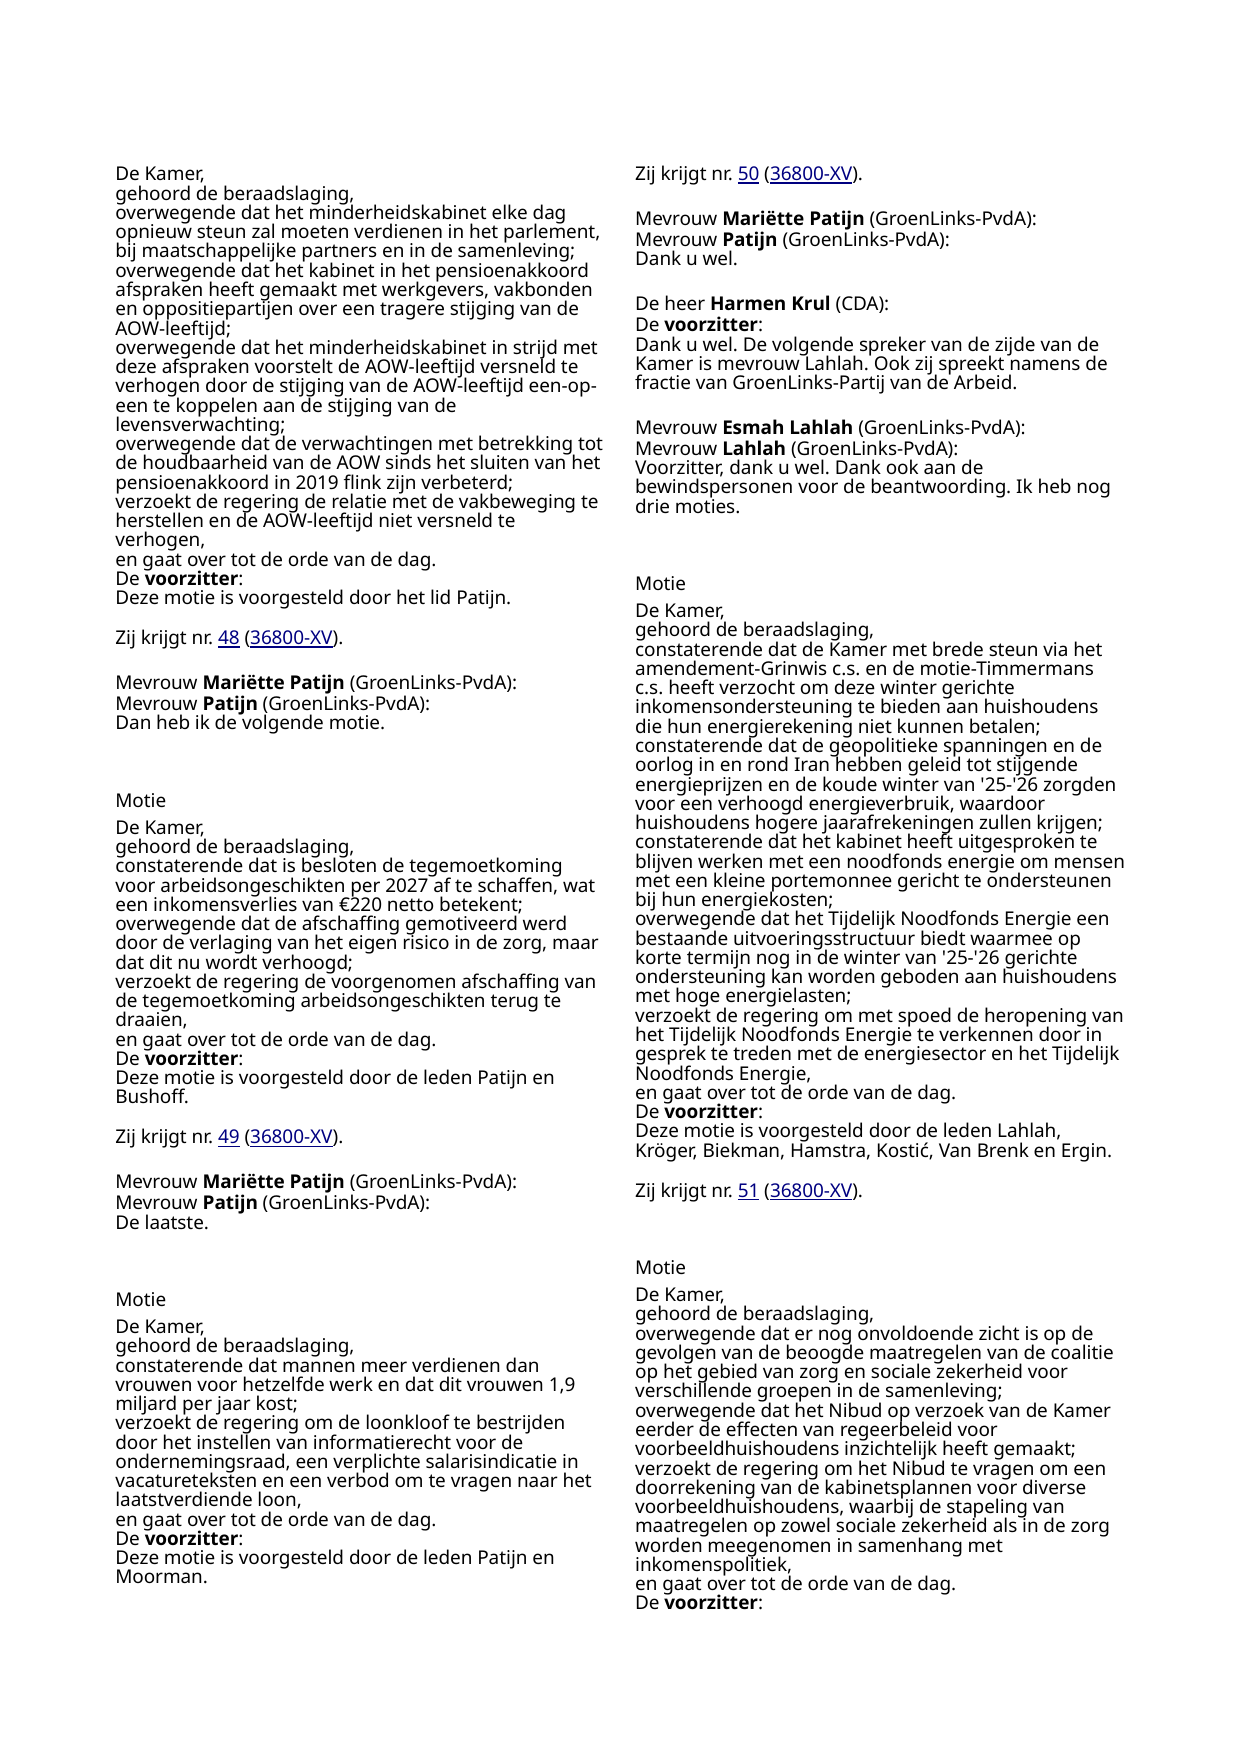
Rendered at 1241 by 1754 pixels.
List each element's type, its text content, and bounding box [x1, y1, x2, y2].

text De Kamer, [635, 602, 1125, 621]
text Dan heb ik de volgende motie. [115, 714, 605, 734]
text De Kamer, [115, 165, 605, 184]
text Voorzitter, dank u wel. Dank ook aan de bewindspersonen voor de beantwoording. Ik heb nog drie moties. [635, 459, 1125, 517]
text De laatste. [115, 1214, 605, 1233]
text Zij krijgt nr. 48 (36800-XV). [115, 629, 605, 648]
text verzoekt de regering de voorgenomen afschaffing van de tegemoetkoming arbeidsongeschikten terug te draaien, [115, 973, 605, 1031]
text en gaat over tot de orde van de dag. [115, 1511, 605, 1530]
text en gaat over tot de orde van de dag. [635, 1084, 1125, 1103]
text Motie [115, 787, 605, 813]
text constaterende dat mannen meer verdienen dan vrouwen voor hetzelfde werk en dat dit vrouwen 1,9 miljard per jaar kost; [115, 1357, 605, 1414]
text De voorzitter: [115, 1050, 605, 1069]
text Deze motie is voorgesteld door het lid Patijn. [115, 589, 605, 608]
text overwegende dat het Tijdelijk Noodfonds Energie een bestaande uitvoeringsstructuur biedt waarmee op korte termijn nog in de winter van '25-'26 gerichte ondersteuning kan worden geboden aan huishoudens met hoge energielasten; [635, 910, 1125, 1007]
text gehoord de beraadslaging, [635, 621, 1125, 641]
text Mevrouw Esmah Lahlah (GroenLinks-PvdA): [635, 414, 1125, 440]
text Deze motie is voorgesteld door de leden Patijn en Moorman. [115, 1549, 605, 1588]
text Mevrouw Patijn (GroenLinks-PvdA): [115, 1194, 605, 1214]
text gehoord de beraadslaging, [115, 184, 605, 204]
text Mevrouw Patijn (GroenLinks-PvdA): [115, 695, 605, 714]
text gehoord de beraadslaging, [115, 838, 605, 857]
text De voorzitter: [115, 570, 605, 589]
text Mevrouw Mariëtte Patijn (GroenLinks-PvdA): [115, 1169, 605, 1194]
text overwegende dat het minderheidskabinet in strijd met deze afspraken voorstelt de AOW-leeftijd versneld te verhogen door de stijging van de AOW-leeftijd een-op-een te koppelen aan de stijging van de levensverwachting; [115, 339, 605, 435]
text overwegende dat de afschaffing gemotiveerd werd door de verlaging van het eigen risico in de zorg, maar dat dit nu wordt verhoogd; [115, 915, 605, 973]
text De voorzitter: [115, 1530, 605, 1549]
text constaterende dat is besloten de tegemoetkoming voor arbeidsongeschikten per 2027 af te schaffen, wat een inkomensverlies van €220 netto betekent; [115, 857, 605, 915]
text gehoord de beraadslaging, [635, 1305, 1125, 1324]
text Mevrouw Mariëtte Patijn (GroenLinks-PvdA): [115, 669, 605, 695]
text en gaat over tot de orde van de dag. [115, 551, 605, 570]
text Deze motie is voorgesteld door de leden Lahlah, Kröger, Biekman, Hamstra, Kostić, Van Brenk en Ergin. [635, 1122, 1125, 1161]
text Motie [635, 570, 1125, 596]
text Zij krijgt nr. 51 (36800-XV). [635, 1182, 1125, 1201]
text overwegende dat de verwachtingen met betrekking tot de houdbaarheid van de AOW sinds het sluiten van het pensioenakkoord in 2019 flink zijn verbeterd; [115, 435, 605, 493]
text Motie [635, 1254, 1125, 1280]
text Dank u wel. De volgende spreker van de zijde van de Kamer is mevrouw Lahlah. Ook zij spreekt namens de fractie van GroenLinks-Partij van de Arbeid. [635, 336, 1125, 393]
text Mevrouw Lahlah (GroenLinks-PvdA): [635, 440, 1125, 459]
text verzoekt de regering de relatie met de vakbeweging te herstellen en de AOW-leeftijd niet versneld te verhogen, [115, 493, 605, 551]
text De voorzitter: [635, 1103, 1125, 1122]
text constaterende dat de geopolitieke spanningen en de oorlog in en rond Iran hebben geleid tot stijgende energieprijzen en de koude winter van '25-'26 zorgden voor een verhoogd energieverbruik, waardoor huishoudens hogere jaarafrekeningen zullen krijgen; [635, 737, 1125, 833]
text De Kamer, [635, 1286, 1125, 1305]
text De voorzitter: [635, 316, 1125, 336]
text verzoekt de regering om met spoed de heropening van het Tijdelijk Noodfonds Energie te verkennen door in gesprek te treden met de energiesector en het Tijdelijk Noodfonds Energie, [635, 1007, 1125, 1084]
text Deze motie is voorgesteld door de leden Patijn en Bushoff. [115, 1069, 605, 1108]
text overwegende dat het minderheidskabinet elke dag opnieuw steun zal moeten verdienen in het parlement, bij maatschappelijke partners en in de samenleving; [115, 204, 605, 262]
text verzoekt de regering om het Nibud te vragen om een doorrekening van de kabinetsplannen voor diverse voorbeeldhuishoudens, waarbij de stapeling van maatregelen op zowel sociale zekerheid als in de zorg worden meegenomen in samenhang met inkomenspolitiek, [635, 1459, 1125, 1575]
text overwegende dat het Nibud op verzoek van de Kamer eerder de effecten van regeerbeleid voor voorbeeldhuishoudens inzichtelijk heeft gemaakt; [635, 1402, 1125, 1459]
text en gaat over tot de orde van de dag. [635, 1575, 1125, 1594]
text overwegende dat er nog onvoldoende zicht is op de gevolgen van de beoogde maatregelen van de coalitie op het gebied van zorg en sociale zekerheid voor verschillende groepen in de samenleving; [635, 1324, 1125, 1402]
text De Kamer, [115, 1318, 605, 1337]
text verzoekt de regering om de loonkloof te bestrijden door het instellen van informatierecht voor de ondernemingsraad, een verplichte salarisindicatie in vacatureteksten en een verbod om te vragen naar het laatstverdiende loon, [115, 1414, 605, 1511]
text Motie [115, 1286, 605, 1312]
text constaterende dat het kabinet heeft uitgesproken te blijven werken met een noodfonds energie om mensen met een kleine portemonnee gericht te ondersteunen bij hun energiekosten; [635, 833, 1125, 910]
text Zij krijgt nr. 50 (36800-XV). [635, 165, 1125, 184]
text De Kamer, [115, 819, 605, 838]
text De voorzitter: [635, 1594, 1125, 1614]
text De heer Harmen Krul (CDA): [635, 291, 1125, 316]
text Dank u wel. [635, 250, 1125, 270]
text Mevrouw Mariëtte Patijn (GroenLinks-PvdA): [635, 205, 1125, 231]
text Mevrouw Patijn (GroenLinks-PvdA): [635, 231, 1125, 250]
text en gaat over tot de orde van de dag. [115, 1031, 605, 1050]
text gehoord de beraadslaging, [115, 1337, 605, 1357]
text Zij krijgt nr. 49 (36800-XV). [115, 1128, 605, 1148]
text overwegende dat het kabinet in het pensioenakkoord afspraken heeft gemaakt met werkgevers, vakbonden en oppositiepartijen over een tragere stijging van de AOW-leeftijd; [115, 262, 605, 339]
text constaterende dat de Kamer met brede steun via het amendement-Grinwis c.s. en de motie-Timmermans c.s. heeft verzocht om deze winter gerichte inkomensondersteuning te bieden aan huishoudens die hun energierekening niet kunnen betalen; [635, 641, 1125, 737]
